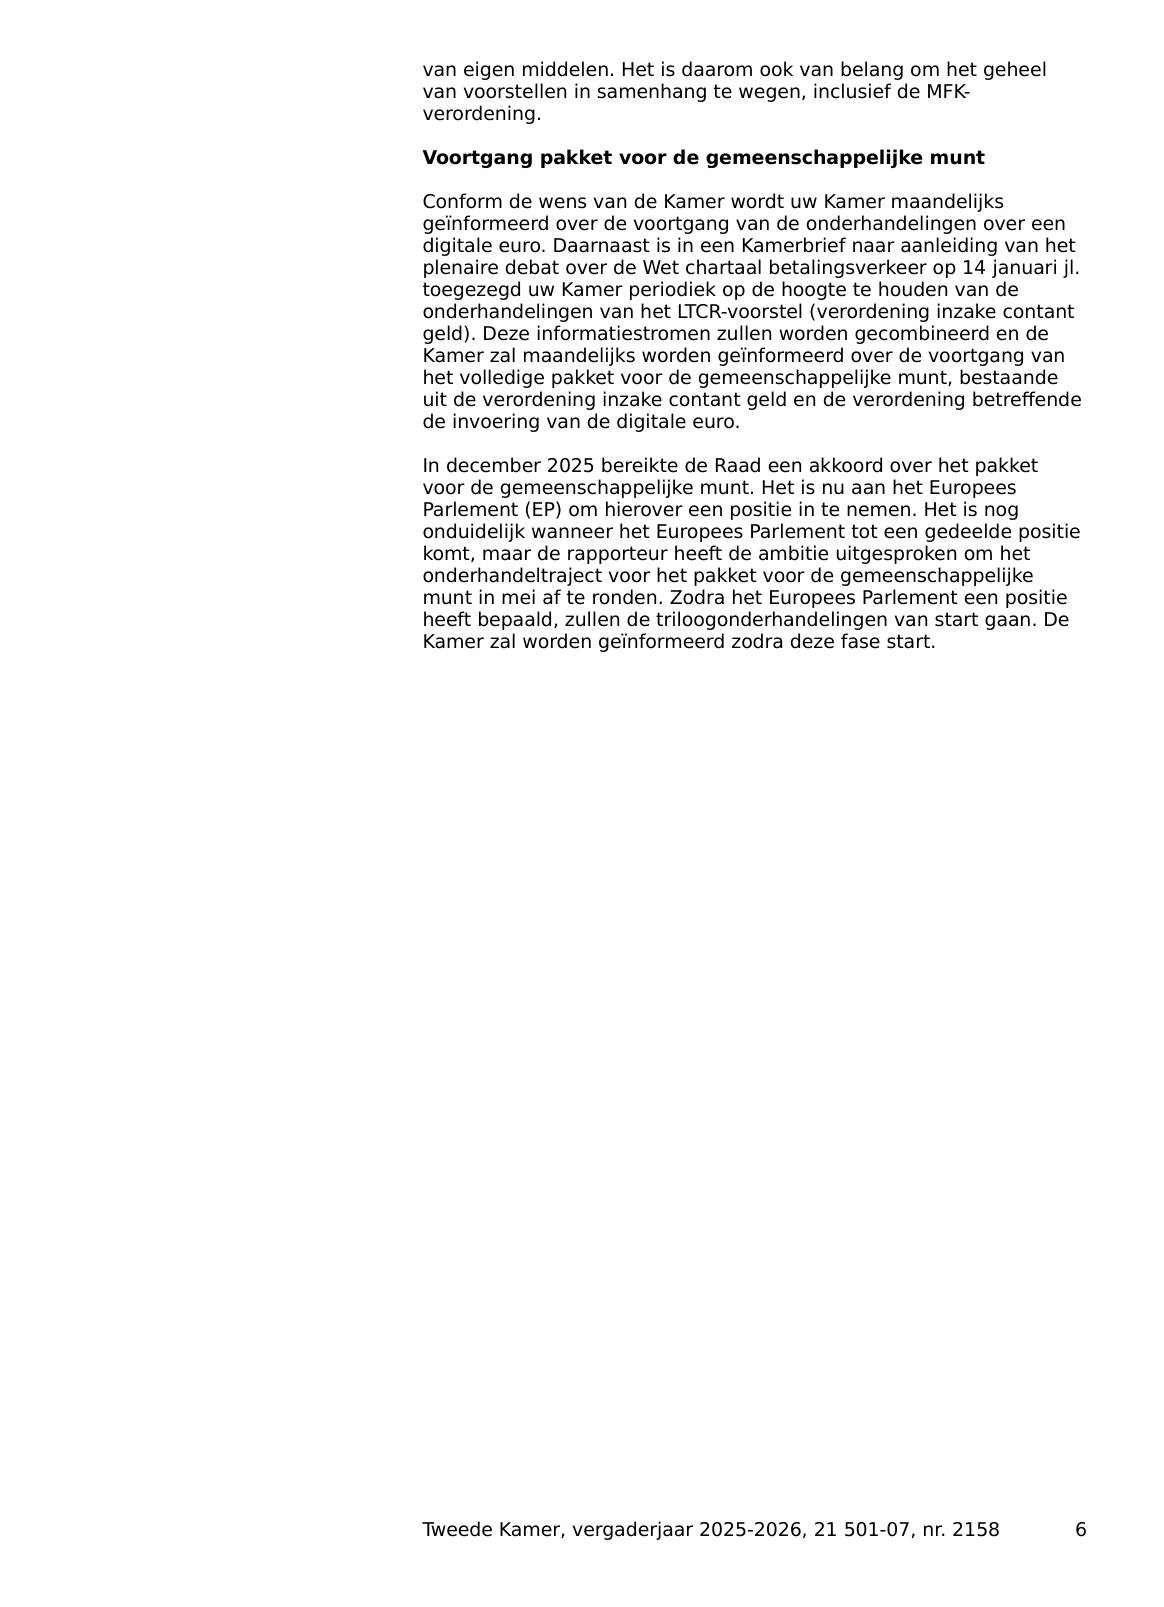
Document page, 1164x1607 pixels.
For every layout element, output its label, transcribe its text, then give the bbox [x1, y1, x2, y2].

text In december 2025 bereikte de Raad een akkoord over het pakket voor de gemeenschappelijke munt. Het is nu aan het Europees Parlement (EP) om hierover een positie in te nemen. Het is nog onduidelijk wanneer het Europees Parlement tot een gedeelde positie komt, maar de rapporteur heeft de ambitie uitgesproken om het onderhandeltraject voor het pakket voor de gemeenschappelijke munt in mei af te ronden. Zodra het Europees Parlement een positie heeft bepaald, zullen de triloogonderhandelingen van start gaan. De Kamer zal worden geïnformeerd zodra deze fase start. [422, 455, 1087, 653]
text Conform de wens van de Kamer wordt uw Kamer maandelijks geïnformeerd over de voortgang van de onderhandelingen over een digitale euro. Daarnaast is in een Kamerbrief naar aanleiding van het plenaire debat over de Wet chartaal betalingsverkeer op 14 januari jl. toegezegd uw Kamer periodiek op de hoogte te houden van de onderhandelingen van het LTCR-voorstel (verordening inzake contant geld). Deze informatiestromen zullen worden gecombineerd en de Kamer zal maandelijks worden geïnformeerd over de voortgang van het volledige pakket voor de gemeenschappelijke munt, bestaande uit de verordening inzake contant geld en de verordening betreffende de invoering van de digitale euro. [422, 191, 1087, 433]
subtitle Voortgang pakket voor de gemeenschappelijke munt [422, 147, 1087, 169]
text van eigen middelen. Het is daarom ook van belang om het geheel van voorstellen in samenhang te wegen, inclusief de MFK-verordening. [422, 59, 1087, 125]
